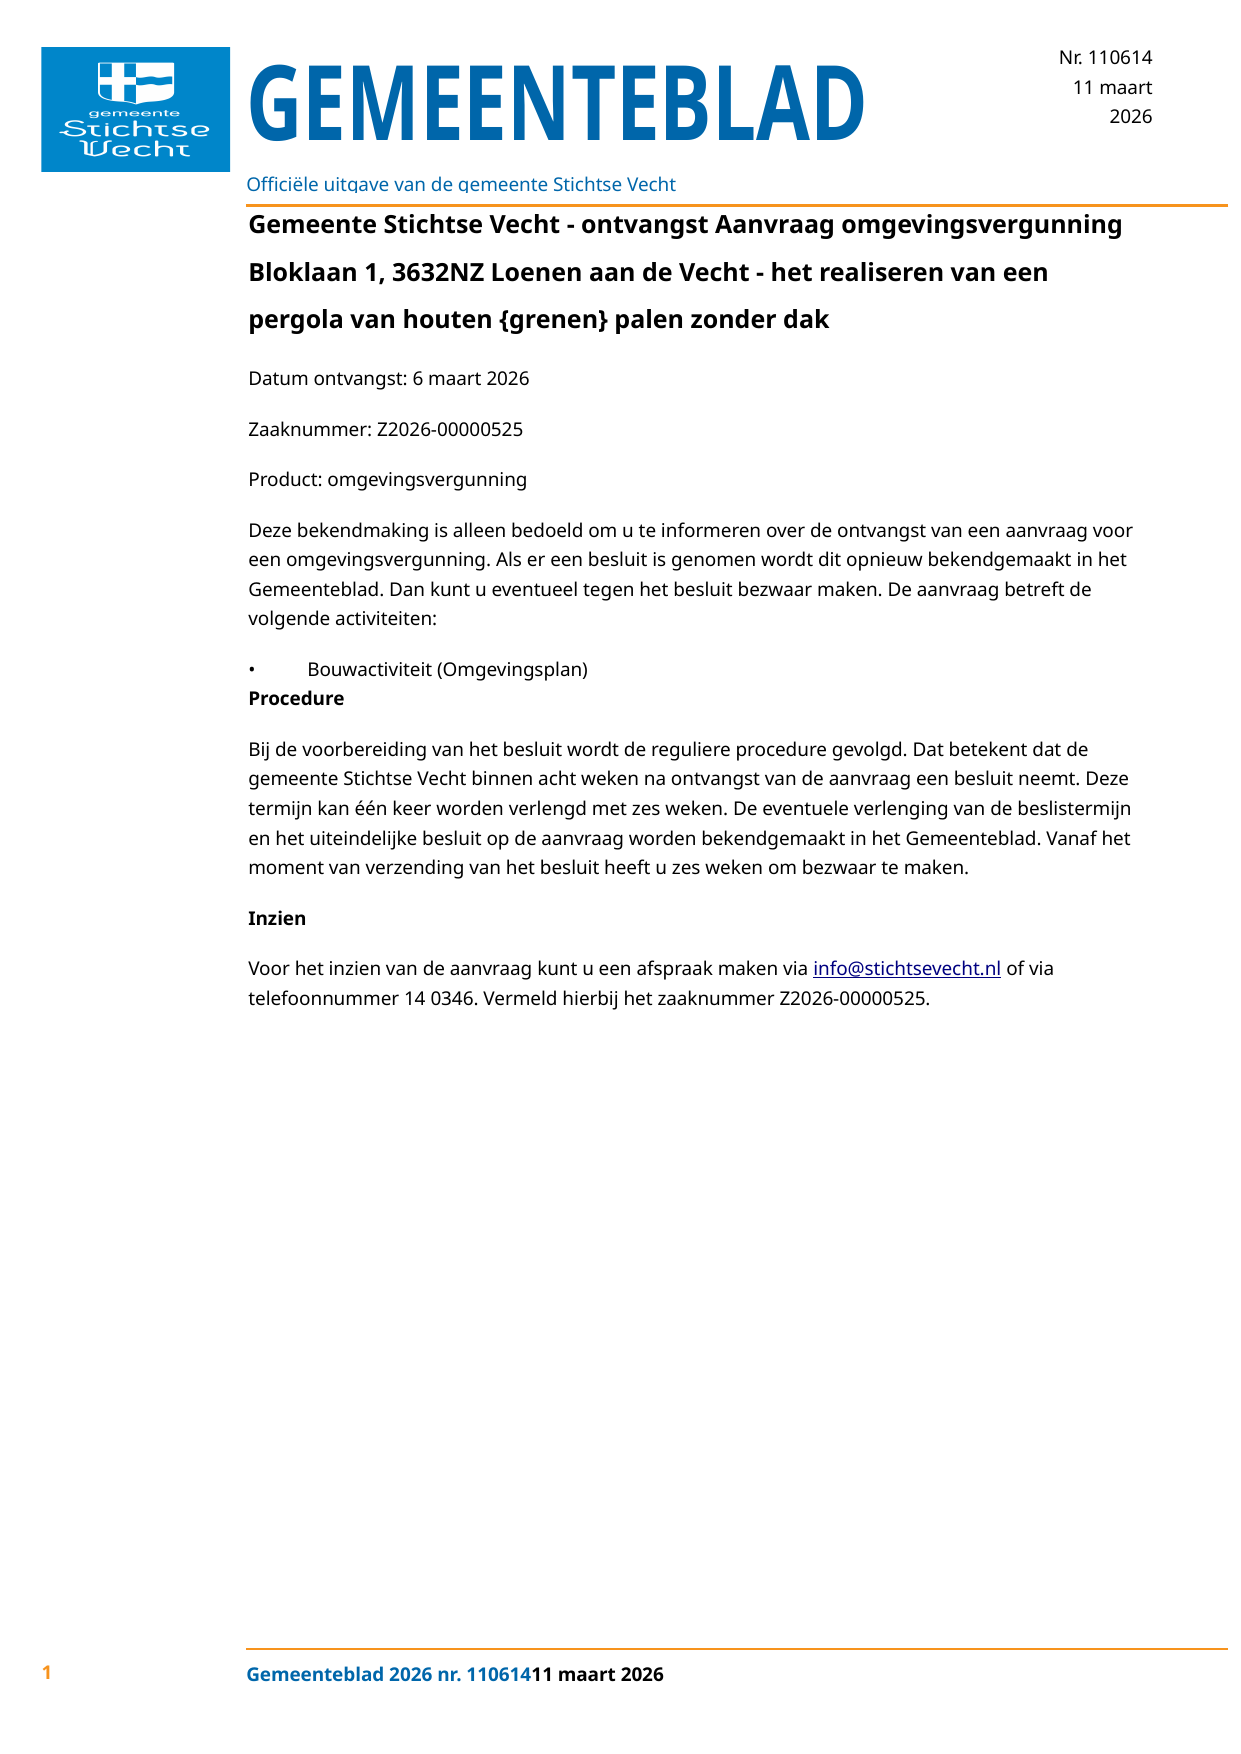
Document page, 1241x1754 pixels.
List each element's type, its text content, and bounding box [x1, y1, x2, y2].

text Gemeente Stichtse Vecht - ontvangst Aanvraag omgevingsvergunning Bloklaan 1, 3632NZ Loenen aan de Vecht - het realiseren van een pergola van houten {grenen} palen zonder dak [248, 207, 1152, 336]
list Bouwactiviteit (Omgevingsplan) [248, 656, 1152, 682]
text Inzien [248, 905, 1152, 930]
text Zaaknummer: Z2026-00000525 [248, 416, 1152, 442]
text Product: omgevingsvergunning [248, 466, 1152, 492]
picture [99, 63, 135, 101]
text Voor het inzien van de aanvraag kunt u een afspraak maken via info@stichtsevecht.nl of via telefoonnummer 14 0346. Vermeld hierbij het zaaknummer Z2026-00000525. [248, 955, 1152, 1010]
text Procedure [248, 686, 1152, 711]
text Bij de voorbereiding van het besluit wordt de reguliere procedure gevolgd. Dat betekent dat de gemeente Stichtse Vecht binnen acht weken na ontvangst van de aanvraag een besluit neemt. Deze termijn kan één keer worden verlengd met zes weken. De eventuele verlenging van de beslistermijn en het uiteindelijke besluit op de aanvraag worden bekendgemaakt in het Gemeenteblad. Vanaf het moment van verzending van het besluit heeft u zes weken om bezwaar te maken. [248, 736, 1152, 880]
text Deze bekendmaking is alleen bedoeld om u te informeren over de ontvangst van een aanvraag voor een omgevingsvergunning. Als er een besluit is genomen wordt dit opnieuw bekendgemaakt in het Gemeenteblad. Dan kunt u eventueel tegen het besluit bezwaar maken. De aanvraag betreft de volgende activiteiten: [248, 517, 1152, 631]
text Datum ontvangst: 6 maart 2026 [248, 366, 1152, 391]
picture [137, 63, 174, 103]
